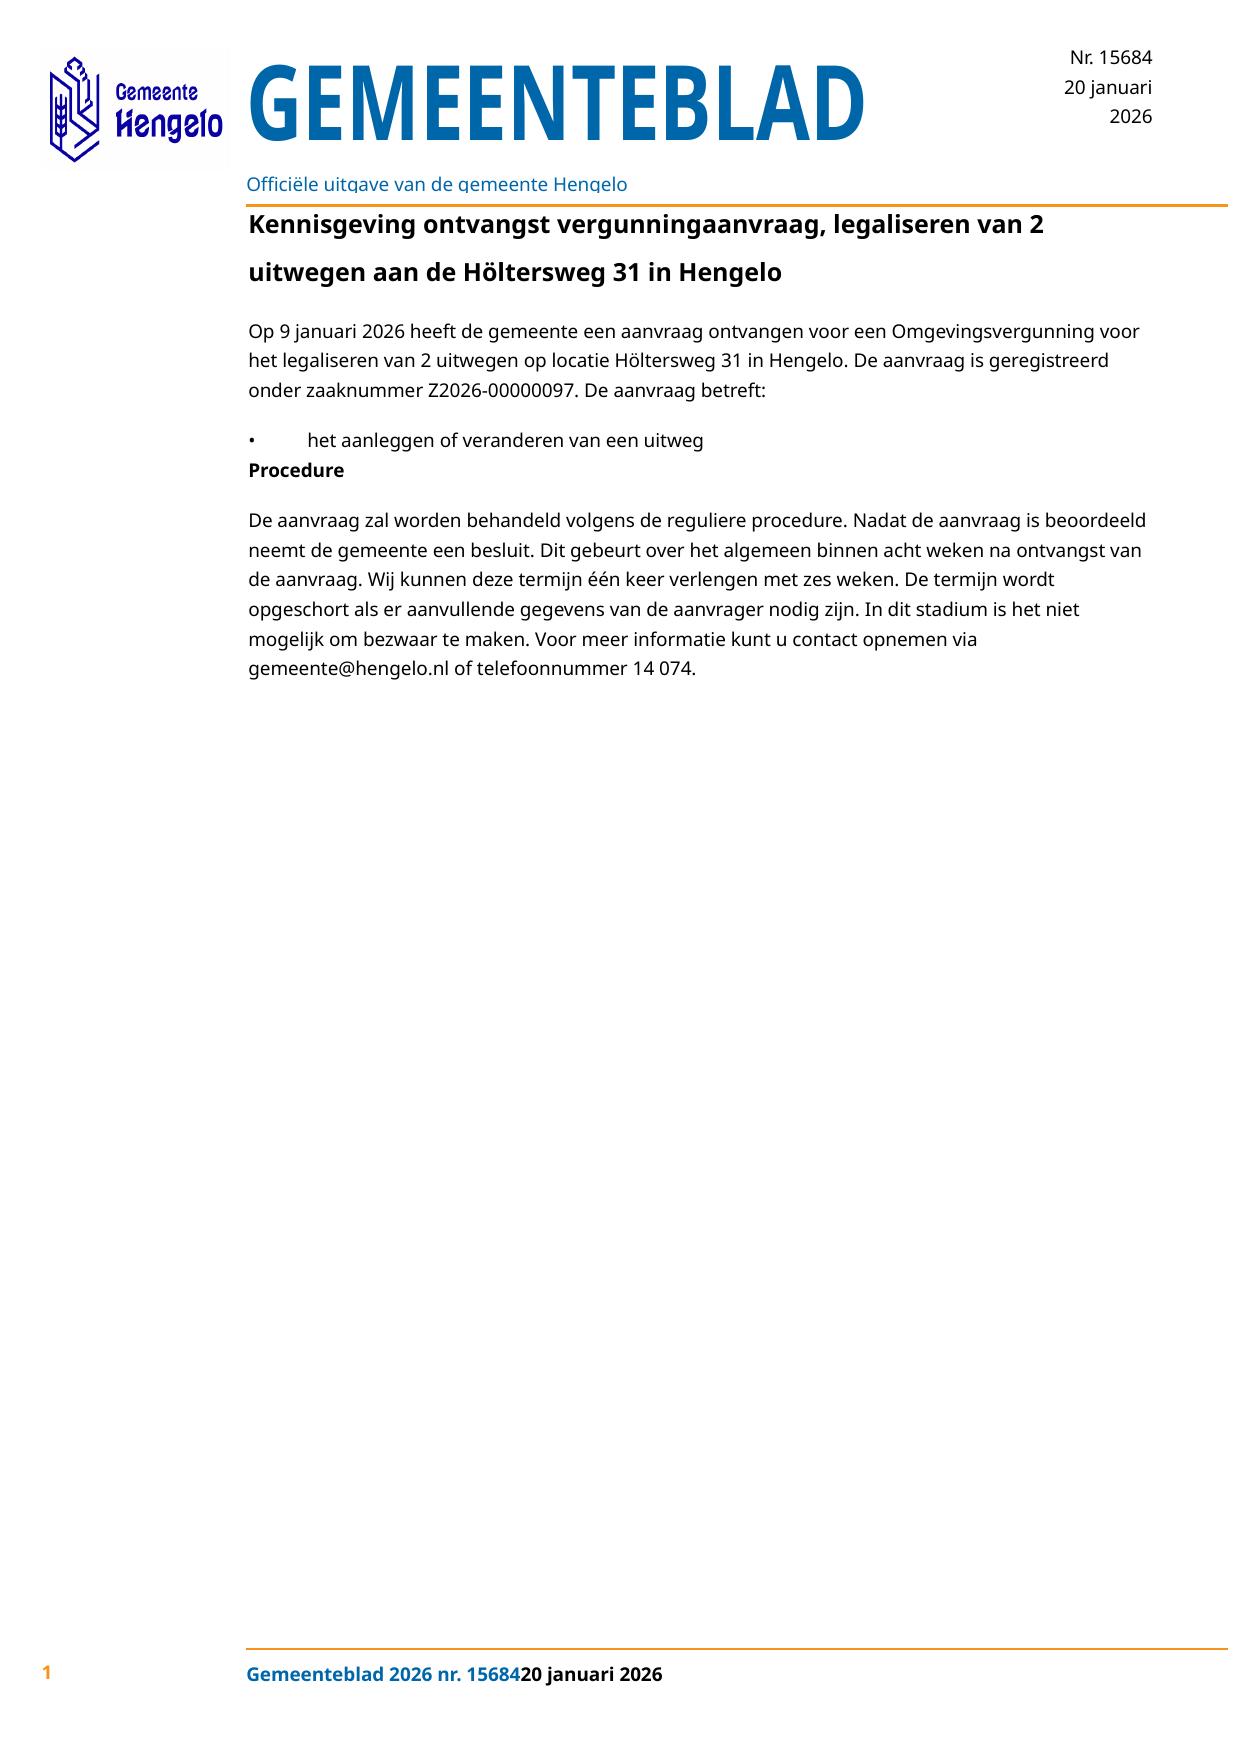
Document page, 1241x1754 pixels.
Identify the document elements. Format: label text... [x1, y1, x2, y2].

text Procedure [248, 457, 1152, 483]
list het aanleggen of veranderen van een uitweg [248, 427, 1152, 453]
picture [41, 47, 231, 172]
text Kennisgeving ontvangst vergunningaanvraag, legaliseren van 2 uitwegen aan de Höltersweg 31 in Hengelo [248, 207, 1152, 288]
text De aanvraag zal worden behandeld volgens de reguliere procedure. Nadat de aanvraag is beoordeeld neemt de gemeente een besluit. Dit gebeurt over het algemeen binnen acht weken na ontvangst van de aanvraag. Wij kunnen deze termijn één keer verlengen met zes weken. De termijn wordt opgeschort als er aanvullende gegevens van de aanvrager nodig zijn. In dit stadium is het niet mogelijk om bezwaar te maken. Voor meer informatie kunt u contact opnemen via gemeente@hengelo.nl of telefoonnummer 14 074. [248, 507, 1152, 681]
text Op 9 januari 2026 heeft de gemeente een aanvraag ontvangen voor een Omgevingsvergunning voor het legaliseren van 2 uitwegen op locatie Höltersweg 31 in Hengelo. De aanvraag is geregistreerd onder zaaknummer Z2026-00000097. De aanvraag betreft: [248, 318, 1152, 403]
